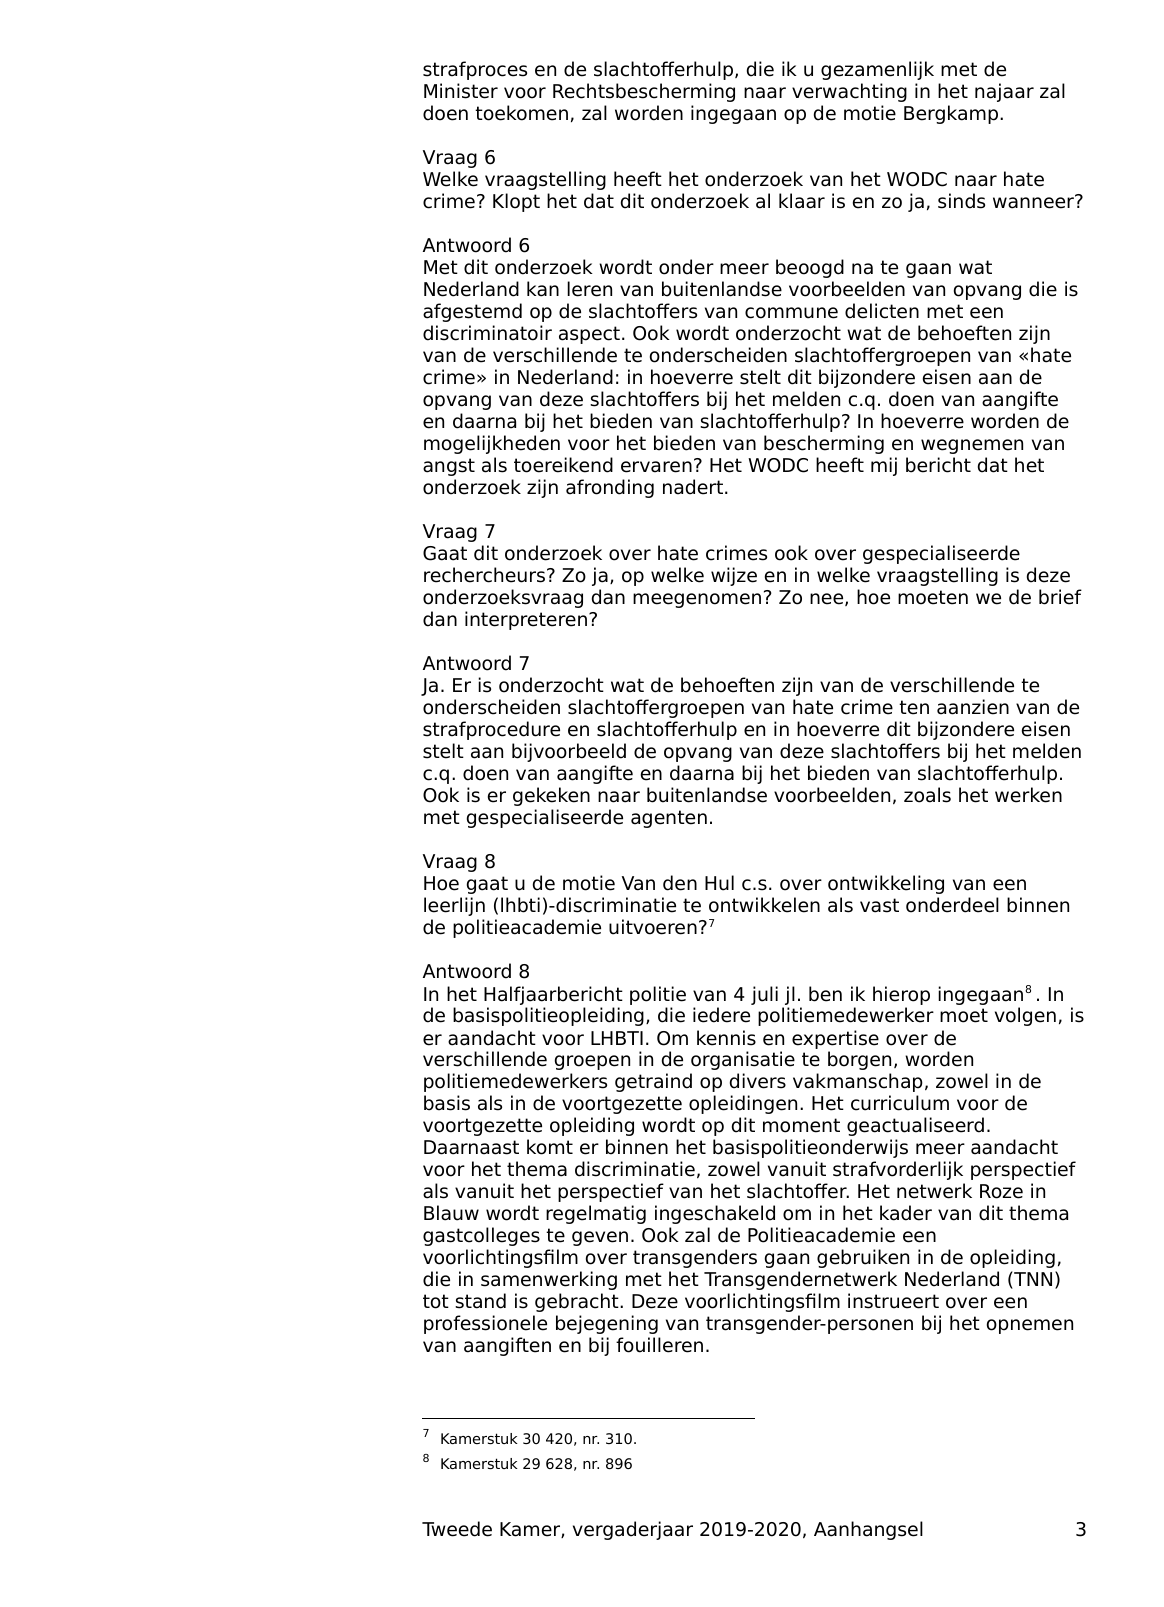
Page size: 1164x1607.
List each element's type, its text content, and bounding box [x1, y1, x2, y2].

text Hoe gaat u de motie Van den Hul c.s. over ontwikkeling van een leerlijn (lhbti)-discriminatie te ontwikkelen als vast onderdeel binnen de politieacademie uitvoeren? [422, 873, 1087, 939]
text Antwoord 6 [422, 235, 1087, 257]
text Vraag 6 [422, 147, 1087, 169]
text Ja. Er is onderzocht wat de behoeften zijn van de verschillende te onderscheiden slachtoffergroepen van hate crime ten aanzien van de strafprocedure en slachtofferhulp en in hoeverre dit bijzondere eisen stelt aan bijvoorbeeld de opvang van deze slachtoffers bij het melden c.q. doen van aangifte en daarna bij het bieden van slachtofferhulp. Ook is er gekeken naar buitenlandse voorbeelden, zoals het werken met gespecialiseerde agenten. [422, 675, 1087, 829]
text Gaat dit onderzoek over hate crimes ook over gespecialiseerde rechercheurs? Zo ja, op welke wijze en in welke vraagstelling is deze onderzoeksvraag dan meegenomen? Zo nee, hoe moeten we de brief dan interpreteren? [422, 543, 1087, 631]
text In het Halfjaarbericht politie van 4 juli jl. ben ik hierop ingegaan. In de basispolitieopleiding, die iedere politiemedewerker moet volgen, is er aandacht voor LHBTI. Om kennis en expertise over de verschillende groepen in de organisatie te borgen, worden politiemedewerkers getraind op divers vakmanschap, zowel in de basis als in de voortgezette opleidingen. Het curriculum voor de voortgezette opleiding wordt op dit moment geactualiseerd. Daarnaast komt er binnen het basispolitieonderwijs meer aandacht voor het thema discriminatie, zowel vanuit strafvorderlijk perspectief als vanuit het perspectief van het slachtoffer. Het netwerk Roze in Blauw wordt regelmatig ingeschakeld om in het kader van dit thema gastcolleges te geven. Ook zal de Politieacademie een voorlichtingsfilm over transgenders gaan gebruiken in de opleiding, die in samenwerking met het Transgendernetwerk Nederland (TNN) tot stand is gebracht. Deze voorlichtingsfilm instrueert over een professionele bejegening van transgender-personen bij het opnemen van aangiften en bij fouilleren. [422, 983, 1087, 1357]
text Met dit onderzoek wordt onder meer beoogd na te gaan wat Nederland kan leren van buitenlandse voorbeelden van opvang die is afgestemd op de slachtoffers van commune delicten met een discriminatoir aspect. Ook wordt onderzocht wat de behoeften zijn van de verschillende te onderscheiden slachtoffergroepen van «hate crime» in Nederland: in hoeverre stelt dit bijzondere eisen aan de opvang van deze slachtoffers bij het melden c.q. doen van aangifte en daarna bij het bieden van slachtofferhulp? In hoeverre worden de mogelijkheden voor het bieden van bescherming en wegnemen van angst als toereikend ervaren? Het WODC heeft mij bericht dat het onderzoek zijn afronding nadert. [422, 257, 1087, 499]
text Antwoord 7 [422, 653, 1087, 675]
text Antwoord 8 [422, 961, 1087, 983]
text Welke vraagstelling heeft het onderzoek van het WODC naar hate crime? Klopt het dat dit onderzoek al klaar is en zo ja, sinds wanneer? [422, 169, 1087, 213]
text Vraag 8 [422, 851, 1087, 873]
text Kamerstuk 29 628, nr. 896 [422, 1452, 1087, 1474]
text Kamerstuk 30 420, nr. 310. [422, 1427, 1087, 1449]
text Vraag 7 [422, 521, 1087, 543]
text strafproces en de slachtofferhulp, die ik u gezamenlijk met de Minister voor Rechtsbescherming naar verwachting in het najaar zal doen toekomen, zal worden ingegaan op de motie Bergkamp. [422, 59, 1087, 125]
